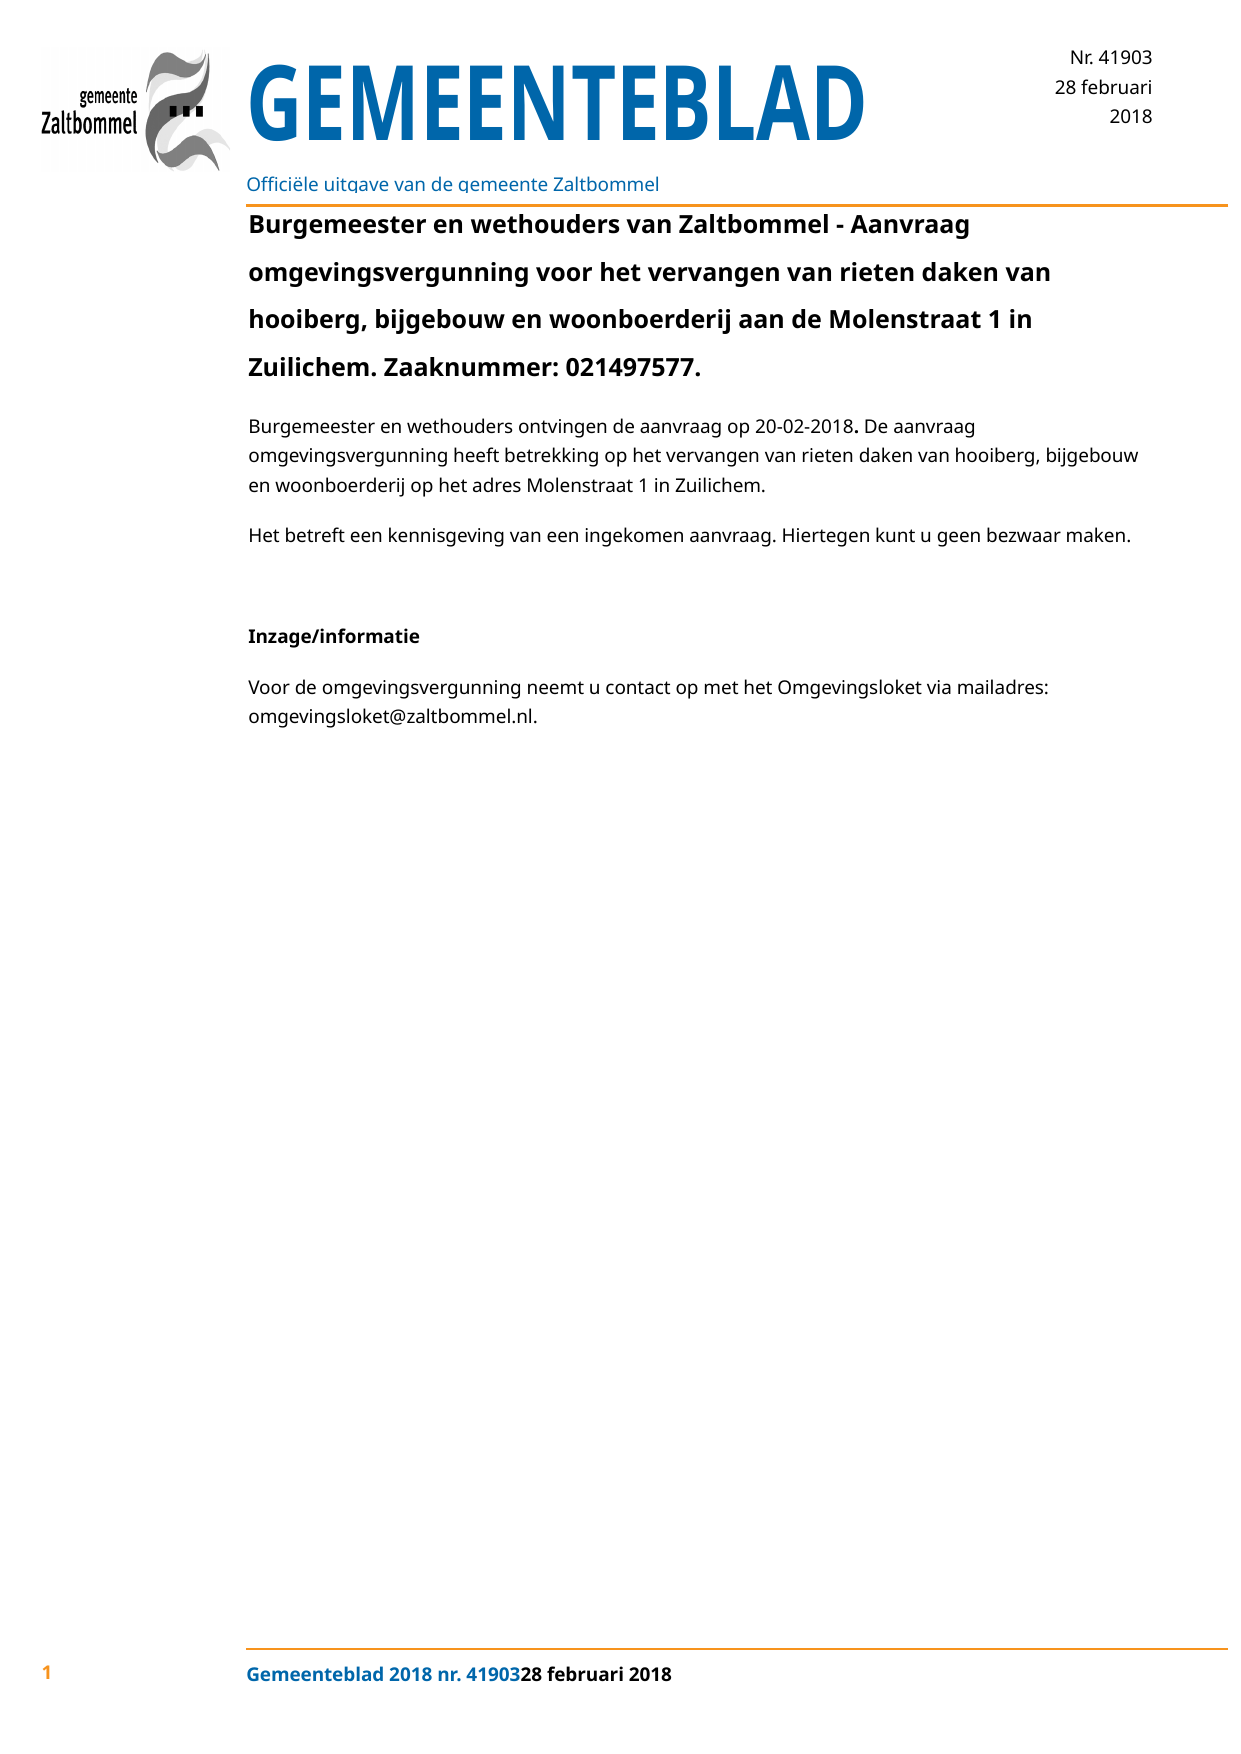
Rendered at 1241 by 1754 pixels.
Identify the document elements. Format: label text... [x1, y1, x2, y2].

text Het betreft een kennisgeving van een ingekomen aanvraag. Hiertegen kunt u geen bezwaar maken. [248, 523, 1152, 548]
text Voor de omgevingsvergunning neemt u contact op met het Omgevingsloket via mailadres: omgevingsloket@zaltbommel.nl. [248, 674, 1152, 729]
picture [41, 47, 231, 172]
text Burgemeester en wethouders van Zaltbommel - Aanvraag omgevingsvergunning voor het vervangen van rieten daken van hooiberg, bijgebouw en woonboerderij aan de Molenstraat 1 in Zuilichem. Zaaknummer: 021497577. [248, 207, 1152, 384]
text Burgemeester en wethouders ontvingen de aanvraag op 20-02-2018. De aanvraag omgevingsvergunning heeft betrekking op het vervangen van rieten daken van hooiberg, bijgebouw en woonboerderij op het adres Molenstraat 1 in Zuilichem. [248, 413, 1152, 498]
text Inzage/informatie [248, 623, 1152, 649]
